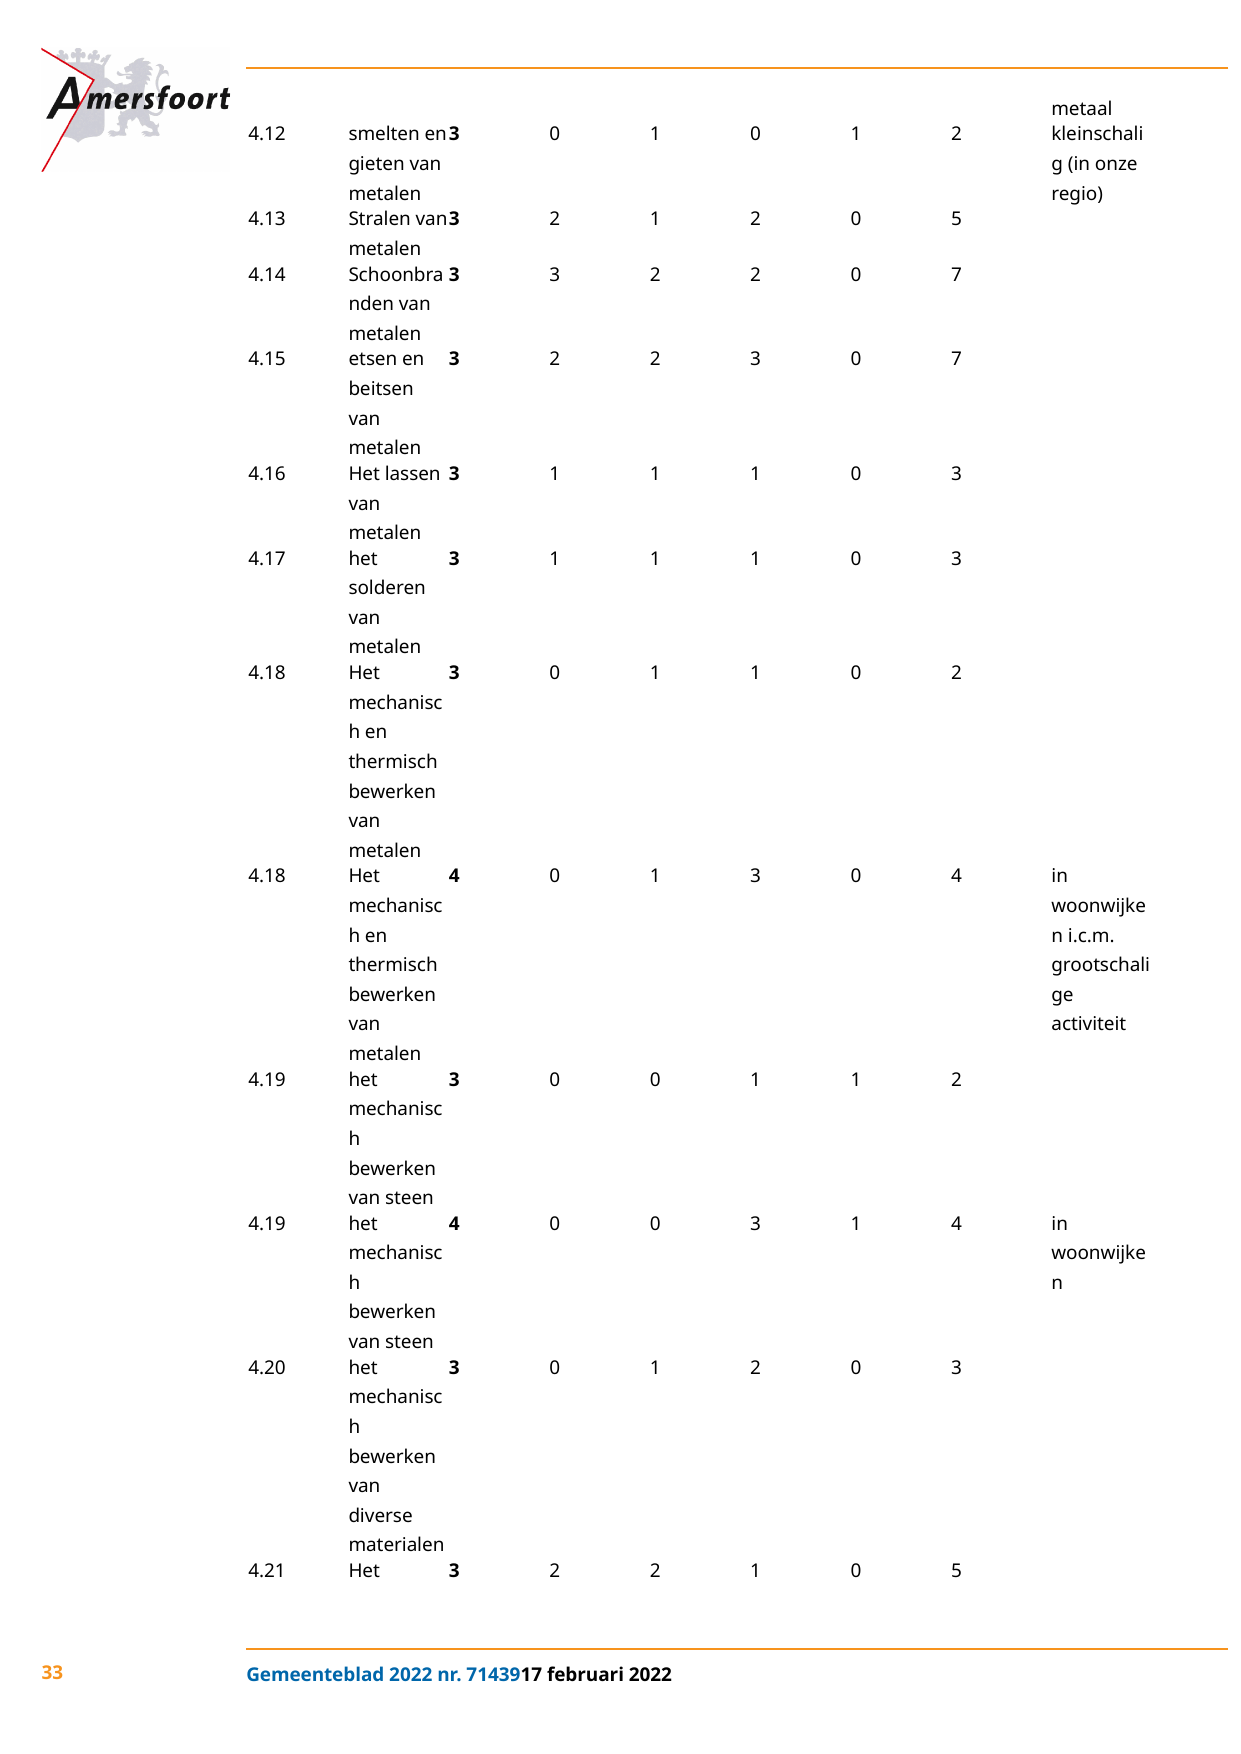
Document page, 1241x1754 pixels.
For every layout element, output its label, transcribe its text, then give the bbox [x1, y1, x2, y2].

table_cell [1051, 545, 1152, 659]
table_cell 0 [850, 261, 951, 346]
table_cell 2 [549, 1557, 649, 1583]
table_cell Het [348, 1557, 449, 1583]
table_cell 2 [750, 1354, 850, 1557]
table_cell 4.19 [248, 1210, 348, 1354]
table_cell 1 [650, 460, 750, 545]
table_cell het mechanisch bewerken van steen [348, 1066, 449, 1210]
table_cell 0 [850, 1557, 951, 1583]
table_cell [750, 95, 850, 121]
table_cell 7 [951, 261, 1051, 346]
table_cell kleinschalig (in onze regio) [1051, 121, 1152, 205]
table_cell 4.21 [248, 1557, 348, 1583]
table_cell 0 [850, 545, 951, 659]
table_cell etsen en beitsen van metalen [348, 346, 449, 460]
table_cell 4.12 [248, 121, 348, 205]
table_cell 4.19 [248, 1066, 348, 1210]
table_cell 2 [650, 346, 750, 460]
table_cell [1051, 1557, 1152, 1583]
table_cell 4 [951, 863, 1051, 1066]
table_cell 1 [650, 205, 750, 261]
table_cell 0 [850, 660, 951, 863]
table_cell [1051, 460, 1152, 545]
table_cell [449, 95, 549, 121]
table_cell 0 [750, 121, 850, 205]
table_cell Het mechanisch en thermisch bewerken van metalen [348, 863, 449, 1066]
table_cell 3 [449, 1066, 549, 1210]
table_cell 1 [750, 1557, 850, 1583]
table_cell Het mechanisch en thermisch bewerken van metalen [348, 660, 449, 863]
table_cell 3 [951, 545, 1051, 659]
table_cell 4 [449, 863, 549, 1066]
table_cell [951, 95, 1051, 121]
table_cell [1051, 346, 1152, 460]
table_cell [1051, 1354, 1152, 1557]
table_cell 1 [750, 660, 850, 863]
table_cell 0 [850, 346, 951, 460]
table_cell 4.18 [248, 660, 348, 863]
table_cell 5 [951, 1557, 1051, 1583]
table_cell 0 [650, 1210, 750, 1354]
table_cell Het lassen van metalen [348, 460, 449, 545]
table_cell 0 [549, 1210, 649, 1354]
table_cell 2 [951, 660, 1051, 863]
table_cell 3 [449, 460, 549, 545]
table_cell [1051, 660, 1152, 863]
table_cell 2 [951, 121, 1051, 205]
table_cell Schoonbranden van metalen [348, 261, 449, 346]
table_cell 0 [850, 863, 951, 1066]
table_cell 1 [650, 1354, 750, 1557]
table_cell 1 [650, 660, 750, 863]
table_cell [1051, 1066, 1152, 1210]
table_cell 2 [650, 261, 750, 346]
table_cell 2 [750, 261, 850, 346]
table_cell 2 [549, 205, 649, 261]
table_cell 2 [750, 205, 850, 261]
table_cell 4.13 [248, 205, 348, 261]
table_cell 4.16 [248, 460, 348, 545]
table_cell 1 [850, 121, 951, 205]
table_cell 5 [951, 205, 1051, 261]
table_cell 2 [951, 1066, 1051, 1210]
table_cell smelten en gieten van metalen [348, 121, 449, 205]
table_cell 3 [449, 1354, 549, 1557]
table_cell 3 [449, 205, 549, 261]
table_cell 1 [650, 545, 750, 659]
table_cell [348, 95, 449, 121]
table_cell 3 [750, 863, 850, 1066]
table_cell 1 [750, 460, 850, 545]
table_cell 3 [449, 1557, 549, 1583]
table_cell [549, 95, 649, 121]
table_cell in woonwijken i.c.m. grootschalige activiteit [1051, 863, 1152, 1066]
table_cell [1051, 205, 1152, 261]
table_cell 1 [549, 545, 649, 659]
table_cell het mechanisch bewerken van steen [348, 1210, 449, 1354]
table_cell 0 [549, 660, 649, 863]
table_cell 4.17 [248, 545, 348, 659]
table_cell 4.15 [248, 346, 348, 460]
table_cell [650, 95, 750, 121]
table_cell 0 [549, 863, 649, 1066]
table_cell 4.18 [248, 863, 348, 1066]
table_cell 3 [750, 1210, 850, 1354]
table_cell 0 [850, 1354, 951, 1557]
table_cell 0 [549, 121, 649, 205]
table_cell 4.20 [248, 1354, 348, 1557]
table_cell 4 [951, 1210, 1051, 1354]
table_cell in woonwijken [1051, 1210, 1152, 1354]
table_cell 3 [951, 460, 1051, 545]
table_cell het solderen van metalen [348, 545, 449, 659]
picture [41, 47, 231, 172]
table_cell [248, 95, 348, 121]
table_cell [1051, 261, 1152, 346]
table_cell 4.14 [248, 261, 348, 346]
table_cell 2 [650, 1557, 750, 1583]
table_cell metaal [1051, 95, 1152, 121]
table_cell 0 [549, 1066, 649, 1210]
table_cell 1 [750, 545, 850, 659]
table_cell 2 [549, 346, 649, 460]
table_cell 3 [951, 1354, 1051, 1557]
table_cell 3 [750, 346, 850, 460]
table_cell 0 [549, 1354, 649, 1557]
table_cell 1 [750, 1066, 850, 1210]
table_cell [850, 95, 951, 121]
table_cell 3 [449, 121, 549, 205]
table_cell 3 [449, 346, 549, 460]
table_cell Stralen van metalen [348, 205, 449, 261]
table_cell 3 [449, 261, 549, 346]
table_cell 0 [850, 205, 951, 261]
table_cell 1 [850, 1210, 951, 1354]
table_cell 3 [449, 660, 549, 863]
table_cell 0 [650, 1066, 750, 1210]
table_cell 4 [449, 1210, 549, 1354]
table_cell 1 [850, 1066, 951, 1210]
table_cell 1 [650, 863, 750, 1066]
table_cell 3 [449, 545, 549, 659]
table_cell 1 [650, 121, 750, 205]
table_cell 7 [951, 346, 1051, 460]
table_cell het mechanisch bewerken van diverse materialen [348, 1354, 449, 1557]
table_cell 0 [850, 460, 951, 545]
table_cell 1 [549, 460, 649, 545]
table_cell 3 [549, 261, 649, 346]
